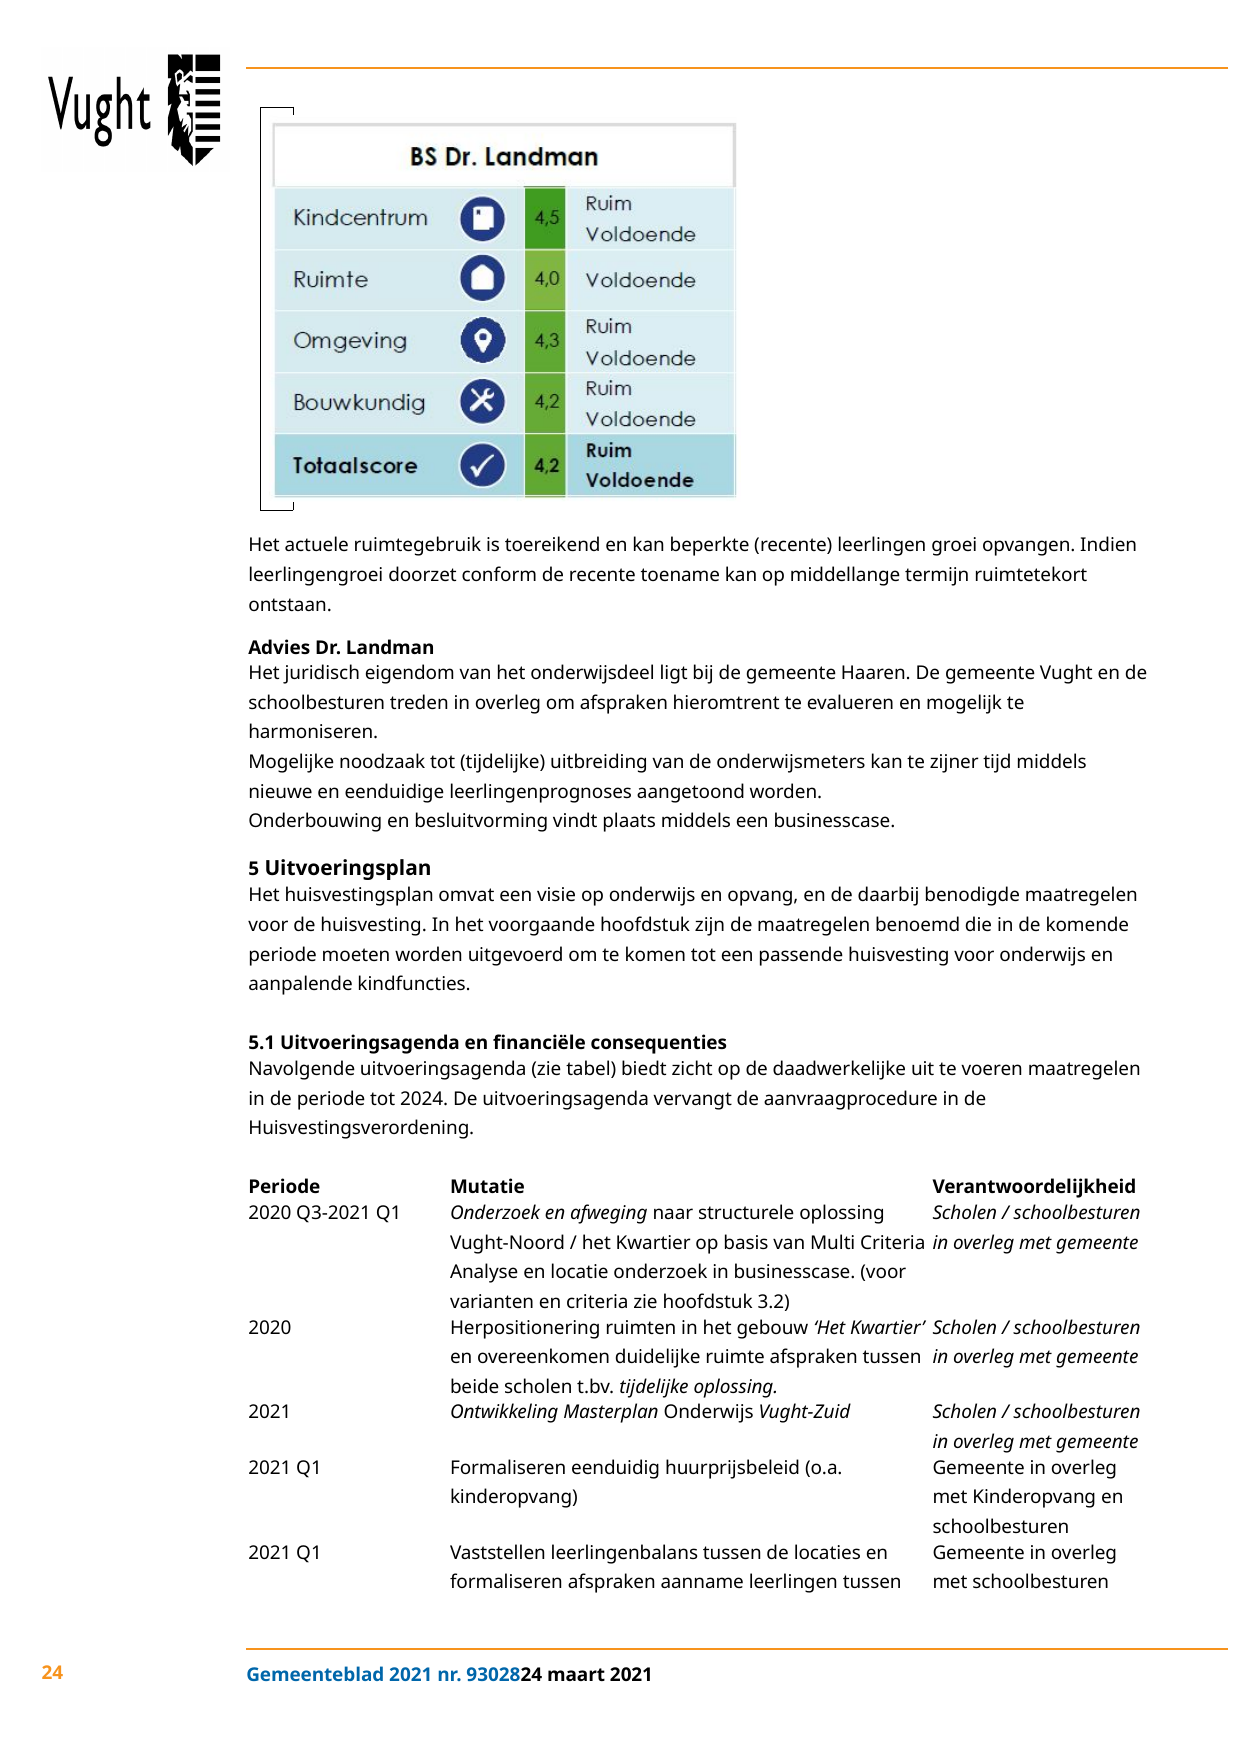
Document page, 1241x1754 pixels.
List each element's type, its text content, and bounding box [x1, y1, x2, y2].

table_cell Ontwikkeling Masterplan Onderwijs Vught-Zuid [450, 1399, 932, 1454]
text Het juridisch eigendom van het onderwijsdeel ligt bij de gemeente Haaren. De gemeente Vught en de schoolbesturen treden in overleg om afspraken hieromtrent te evalueren en mogelijk te harmoniseren. [248, 659, 1152, 744]
table_cell 2021 Q1 [248, 1539, 450, 1594]
table_cell 2021 [248, 1399, 450, 1454]
table_cell Onderzoek en afweging naar structurele oplossing Vught-Noord / het Kwartier op basis van Multi Criteria Analyse en locatie onderzoek in businesscase. (voor varianten en criteria zie hoofdstuk 3.2) [450, 1199, 932, 1314]
table_cell Herpositionering ruimten in het gebouw ‘Het Kwartier’ en overeenkomen duidelijke ruimte afspraken tussen beide scholen t.bv. tijdelijke oplossing. [450, 1314, 932, 1399]
text Mogelijke noodzaak tot (tijdelijke) uitbreiding van de onderwijsmeters kan te zijner tijd middels nieuwe en eenduidige leerlingenprognoses aangetoond worden. [248, 748, 1152, 804]
table_cell Scholen / schoolbesturen in overleg met gemeente [932, 1399, 1152, 1454]
text 5 Uitvoeringsplan [248, 853, 1152, 882]
table_cell 2021 Q1 [248, 1454, 450, 1539]
text Advies Dr. Landman [248, 634, 1152, 659]
text Onderbouwing en besluitvorming vindt plaats middels een businesscase. [248, 807, 1152, 833]
picture [268, 115, 742, 502]
table_cell Vaststellen leerlingenbalans tussen de locaties en formaliseren afspraken aanname leerlingen tussen [450, 1539, 932, 1594]
table_cell Gemeente in overleg met Kinderopvang en schoolbesturen [932, 1454, 1152, 1539]
table_header Verantwoordelijkheid [932, 1174, 1152, 1199]
table_header Periode [248, 1174, 450, 1199]
table_cell 2020 [248, 1314, 450, 1399]
picture [41, 47, 231, 172]
text Het huisvestingsplan omvat een visie op onderwijs en opvang, en de daarbij benodigde maatregelen voor de huisvesting. In het voorgaande hoofdstuk zijn de maatregelen benoemd die in de komende periode moeten worden uitgevoerd om te komen tot een passende huisvesting voor onderwijs en aanpalende kindfuncties. [248, 882, 1152, 996]
table_cell Formaliseren eenduidig huurprijsbeleid (o.a. kinderopvang) [450, 1454, 932, 1539]
text Navolgende uitvoeringsagenda (zie tabel) biedt zicht op de daadwerkelijke uit te voeren maatregelen in de periode tot 2024. De uitvoeringsagenda vervangt de aanvraagprocedure in de Huisvestingsverordening. [248, 1055, 1152, 1140]
table_cell Scholen / schoolbesturen in overleg met gemeente [932, 1314, 1152, 1399]
table_cell Gemeente in overleg met schoolbesturen [932, 1539, 1152, 1594]
table_header Mutatie [450, 1174, 932, 1199]
table_cell 2020 Q3-2021 Q1 [248, 1199, 450, 1314]
text 5.1 Uitvoeringsagenda en financiële consequenties [248, 1029, 1152, 1055]
text Het actuele ruimtegebruik is toereikend en kan beperkte (recente) leerlingen groei opvangen. Indien leerlingengroei doorzet conform de recente toename kan op middellange termijn ruimtetekort ontstaan. [248, 532, 1152, 616]
table_cell Scholen / schoolbesturen in overleg met gemeente [932, 1199, 1152, 1314]
